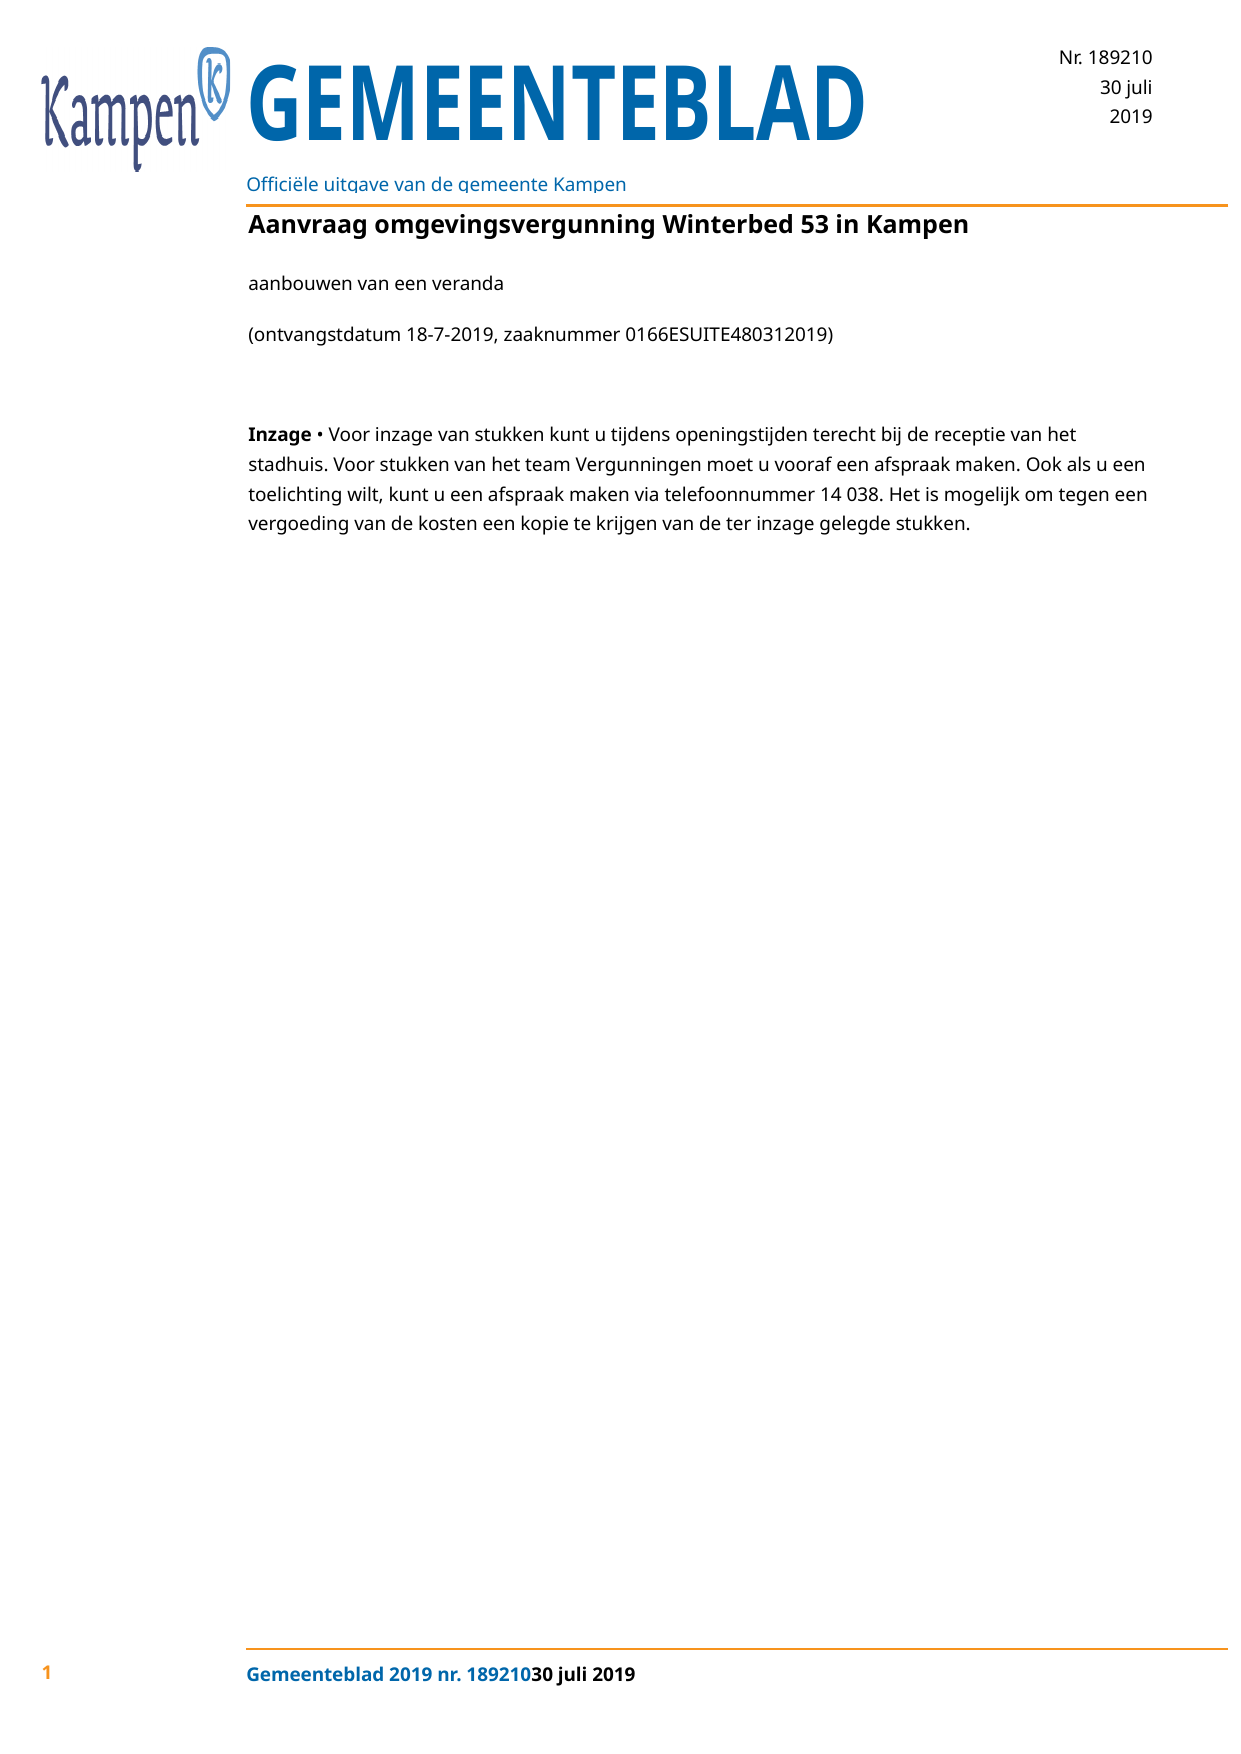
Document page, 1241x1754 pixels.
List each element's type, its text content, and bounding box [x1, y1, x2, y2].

picture [41, 47, 231, 172]
text aanbouwen van een veranda [248, 270, 1152, 296]
text Aanvraag omgevingsvergunning Winterbed 53 in Kampen [248, 207, 1152, 241]
text (ontvangstdatum 18-7-2019, zaaknummer 0166ESUITE480312019) [248, 321, 1152, 346]
text Inzage • Voor inzage van stukken kunt u tijdens openingstijden terecht bij de receptie van het stadhuis. Voor stukken van het team Vergunningen moet u vooraf een afspraak maken. Ook als u een toelichting wilt, kunt u een afspraak maken via telefoonnummer 14 038. Het is mogelijk om tegen een vergoeding van de kosten een kopie te krijgen van de ter inzage gelegde stukken. [248, 422, 1152, 536]
